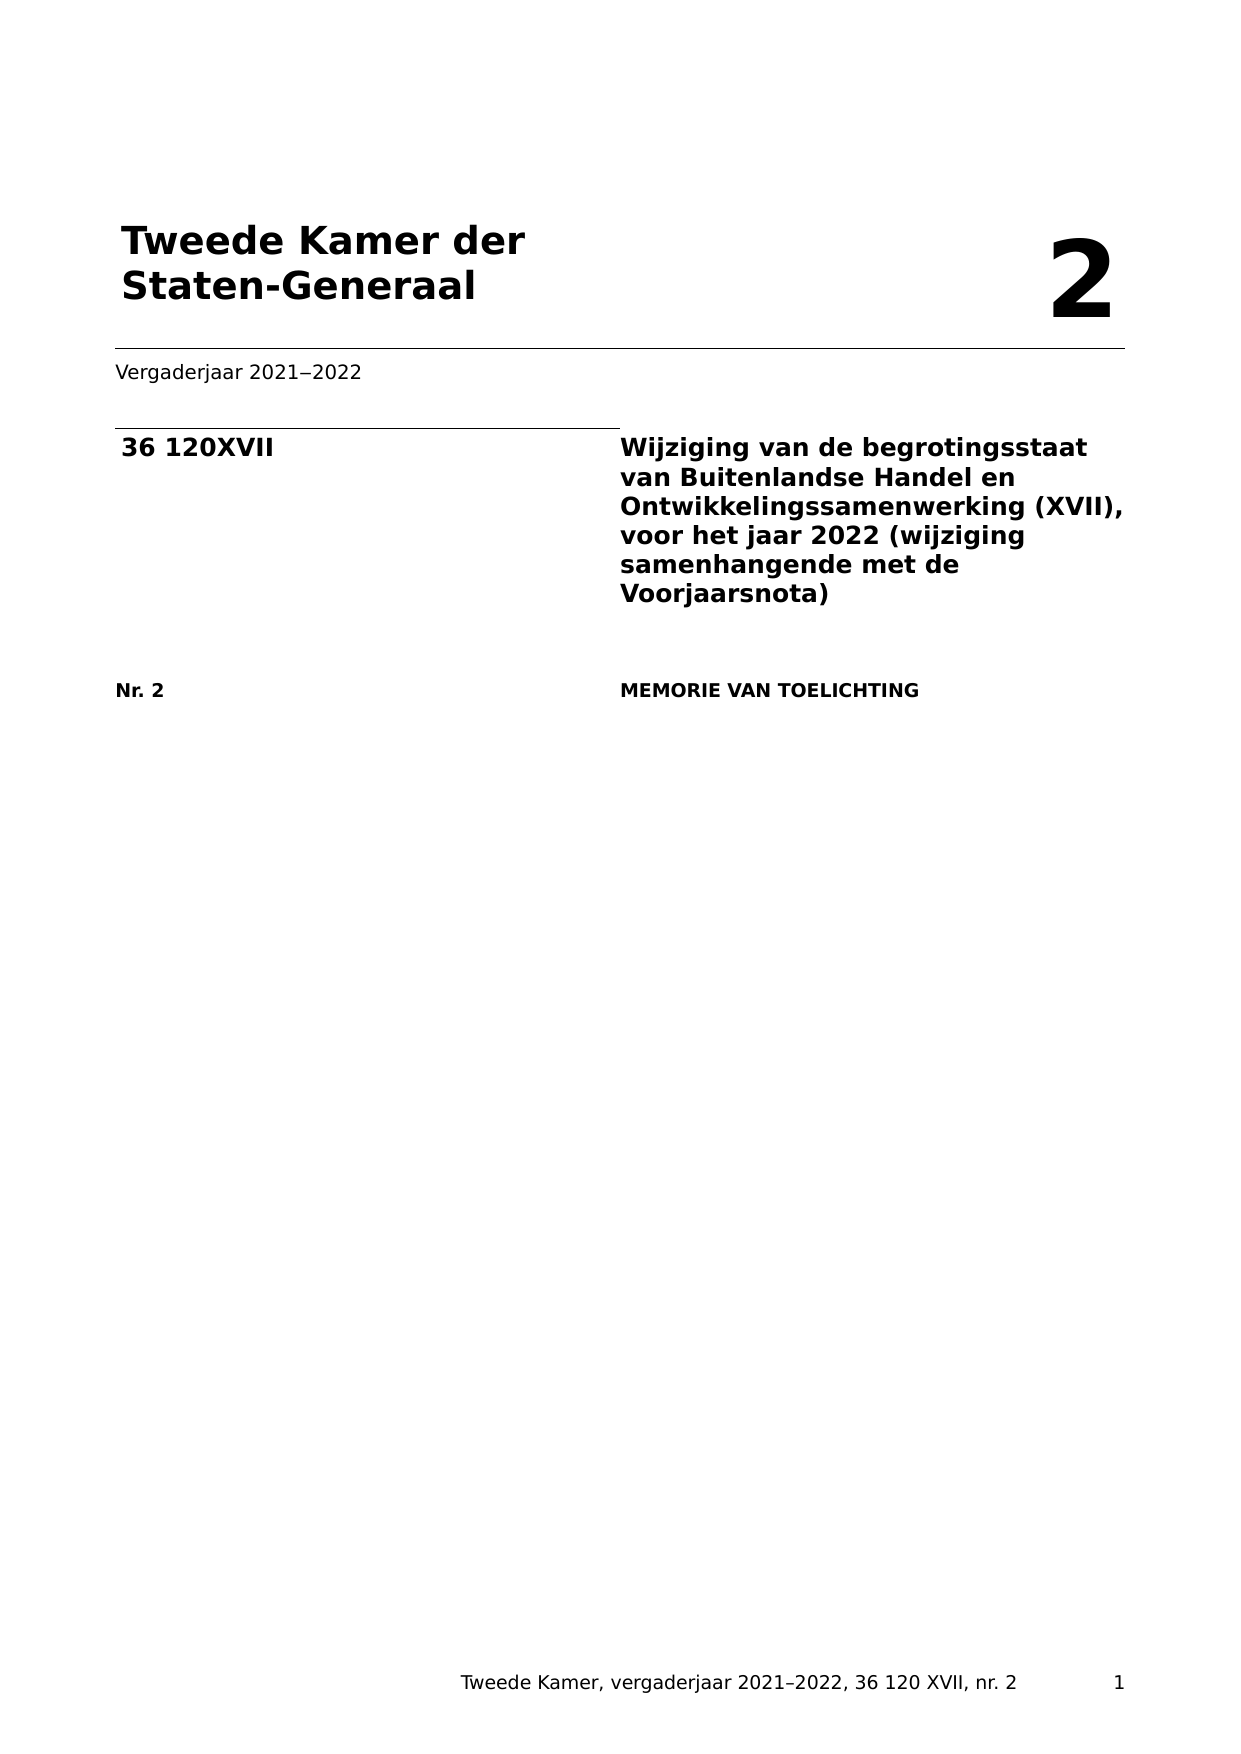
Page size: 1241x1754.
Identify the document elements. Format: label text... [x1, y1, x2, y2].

table_header Tweede Kamer der Staten-Generaal [115, 213, 620, 348]
table_header MEMORIE VAN TOELICHTING [620, 680, 1125, 724]
table_header 2 [620, 213, 1125, 348]
table_header 36 120XVII [115, 429, 620, 614]
table_header Nr. 2 [115, 680, 620, 724]
table_cell Vergaderjaar 2021‒2022 [115, 349, 1125, 384]
table_header Wijziging van de begrotingsstaat van Buitenlandse Handel en Ontwikkelingssamenwerking (XVII), voor het jaar 2022 (wijziging samenhangende met de Voorjaarsnota) [620, 428, 1125, 614]
